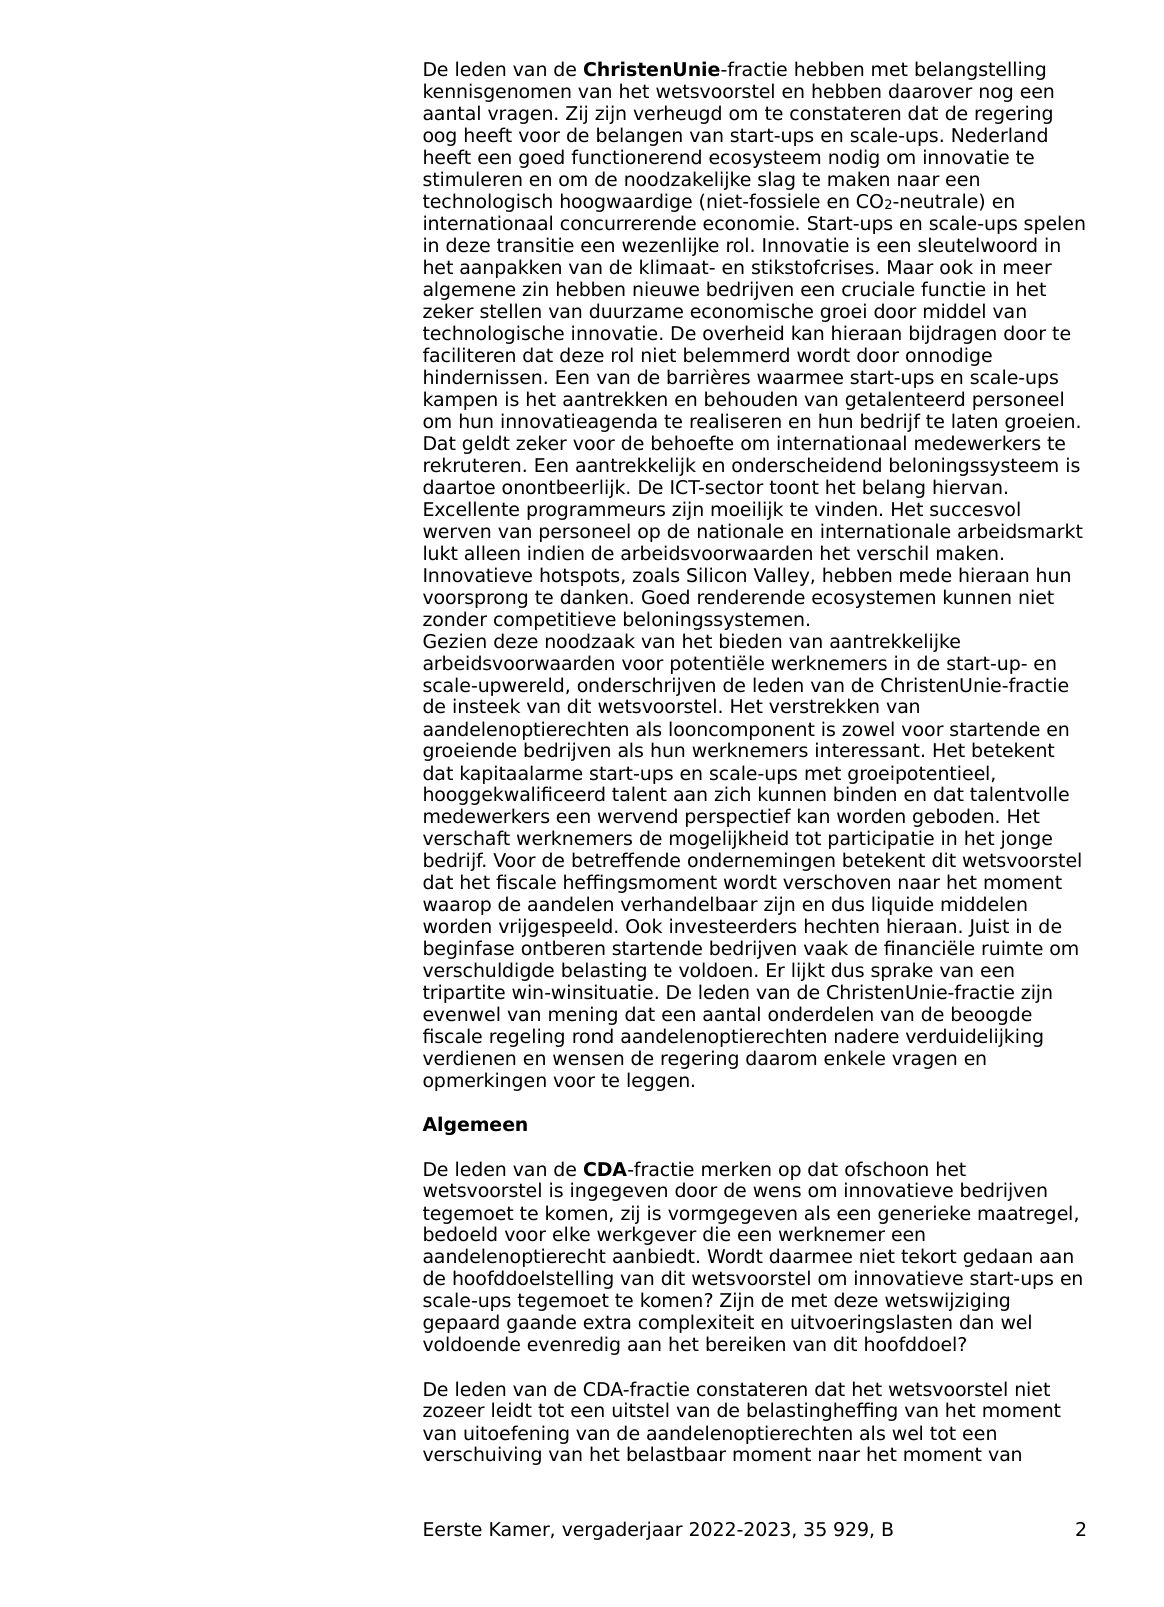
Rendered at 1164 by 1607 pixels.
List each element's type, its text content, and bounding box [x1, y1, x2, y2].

text Gezien deze noodzaak van het bieden van aantrekkelijke arbeidsvoorwaarden voor potentiële werknemers in de start-up- en scale-upwereld, onderschrijven de leden van de ChristenUnie-fractie de insteek van dit wetsvoorstel. Het verstrekken van aandelenoptierechten als looncomponent is zowel voor startende en groeiende bedrijven als hun werknemers interessant. Het betekent dat kapitaalarme start-ups en scale-ups met groeipotentieel, hooggekwalificeerd talent aan zich kunnen binden en dat talentvolle medewerkers een wervend perspectief kan worden geboden. Het verschaft werknemers de mogelijkheid tot participatie in het jonge bedrijf. Voor de betreffende ondernemingen betekent dit wetsvoorstel dat het fiscale heffingsmoment wordt verschoven naar het moment waarop de aandelen verhandelbaar zijn en dus liquide middelen worden vrijgespeeld. Ook investeerders hechten hieraan. Juist in de beginfase ontberen startende bedrijven vaak de financiële ruimte om verschuldigde belasting te voldoen. Er lijkt dus sprake van een tripartite win-winsituatie. De leden van de ChristenUnie-fractie zijn evenwel van mening dat een aantal onderdelen van de beoogde fiscale regeling rond aandelenoptierechten nadere verduidelijking verdienen en wensen de regering daarom enkele vragen en opmerkingen voor te leggen. [422, 631, 1087, 1092]
subtitle Algemeen [422, 1114, 1087, 1136]
text De leden van de CDA-fractie merken op dat ofschoon het wetsvoorstel is ingegeven door de wens om innovatieve bedrijven tegemoet te komen, zij is vormgegeven als een generieke maatregel, bedoeld voor elke werkgever die een werknemer een aandelenoptierecht aanbiedt. Wordt daarmee niet tekort gedaan aan de hoofddoelstelling van dit wetsvoorstel om innovatieve start-ups en scale-ups tegemoet te komen? Zijn de met deze wetswijziging gepaard gaande extra complexiteit en uitvoeringslasten dan wel voldoende evenredig aan het bereiken van dit hoofddoel? [422, 1158, 1087, 1356]
text De leden van de CDA-fractie constateren dat het wetsvoorstel niet zozeer leidt tot een uitstel van de belastingheffing van het moment van uitoefening van de aandelenoptierechten als wel tot een verschuiving van het belastbaar moment naar het moment van [422, 1378, 1087, 1466]
text De leden van de ChristenUnie-fractie hebben met belangstelling kennisgenomen van het wetsvoorstel en hebben daarover nog een aantal vragen. Zij zijn verheugd om te constateren dat de regering oog heeft voor de belangen van start-ups en scale-ups. Nederland heeft een goed functionerend ecosysteem nodig om innovatie te stimuleren en om de noodzakelijke slag te maken naar een technologisch hoogwaardige (niet-fossiele en CO2-neutrale) en internationaal concurrerende economie. Start-ups en scale-ups spelen in deze transitie een wezenlijke rol. Innovatie is een sleutelwoord in het aanpakken van de klimaat- en stikstofcrises. Maar ook in meer algemene zin hebben nieuwe bedrijven een cruciale functie in het zeker stellen van duurzame economische groei door middel van technologische innovatie. De overheid kan hieraan bijdragen door te faciliteren dat deze rol niet belemmerd wordt door onnodige hindernissen. Een van de barrières waarmee start-ups en scale-ups kampen is het aantrekken en behouden van getalenteerd personeel om hun innovatieagenda te realiseren en hun bedrijf te laten groeien. Dat geldt zeker voor de behoefte om internationaal medewerkers te rekruteren. Een aantrekkelijk en onderscheidend beloningssysteem is daartoe onontbeerlijk. De ICT-sector toont het belang hiervan. Excellente programmeurs zijn moeilijk te vinden. Het succesvol werven van personeel op de nationale en internationale arbeidsmarkt lukt alleen indien de arbeidsvoorwaarden het verschil maken. Innovatieve hotspots, zoals Silicon Valley, hebben mede hieraan hun voorsprong te danken. Goed renderende ecosystemen kunnen niet zonder competitieve beloningssystemen. [422, 59, 1087, 631]
